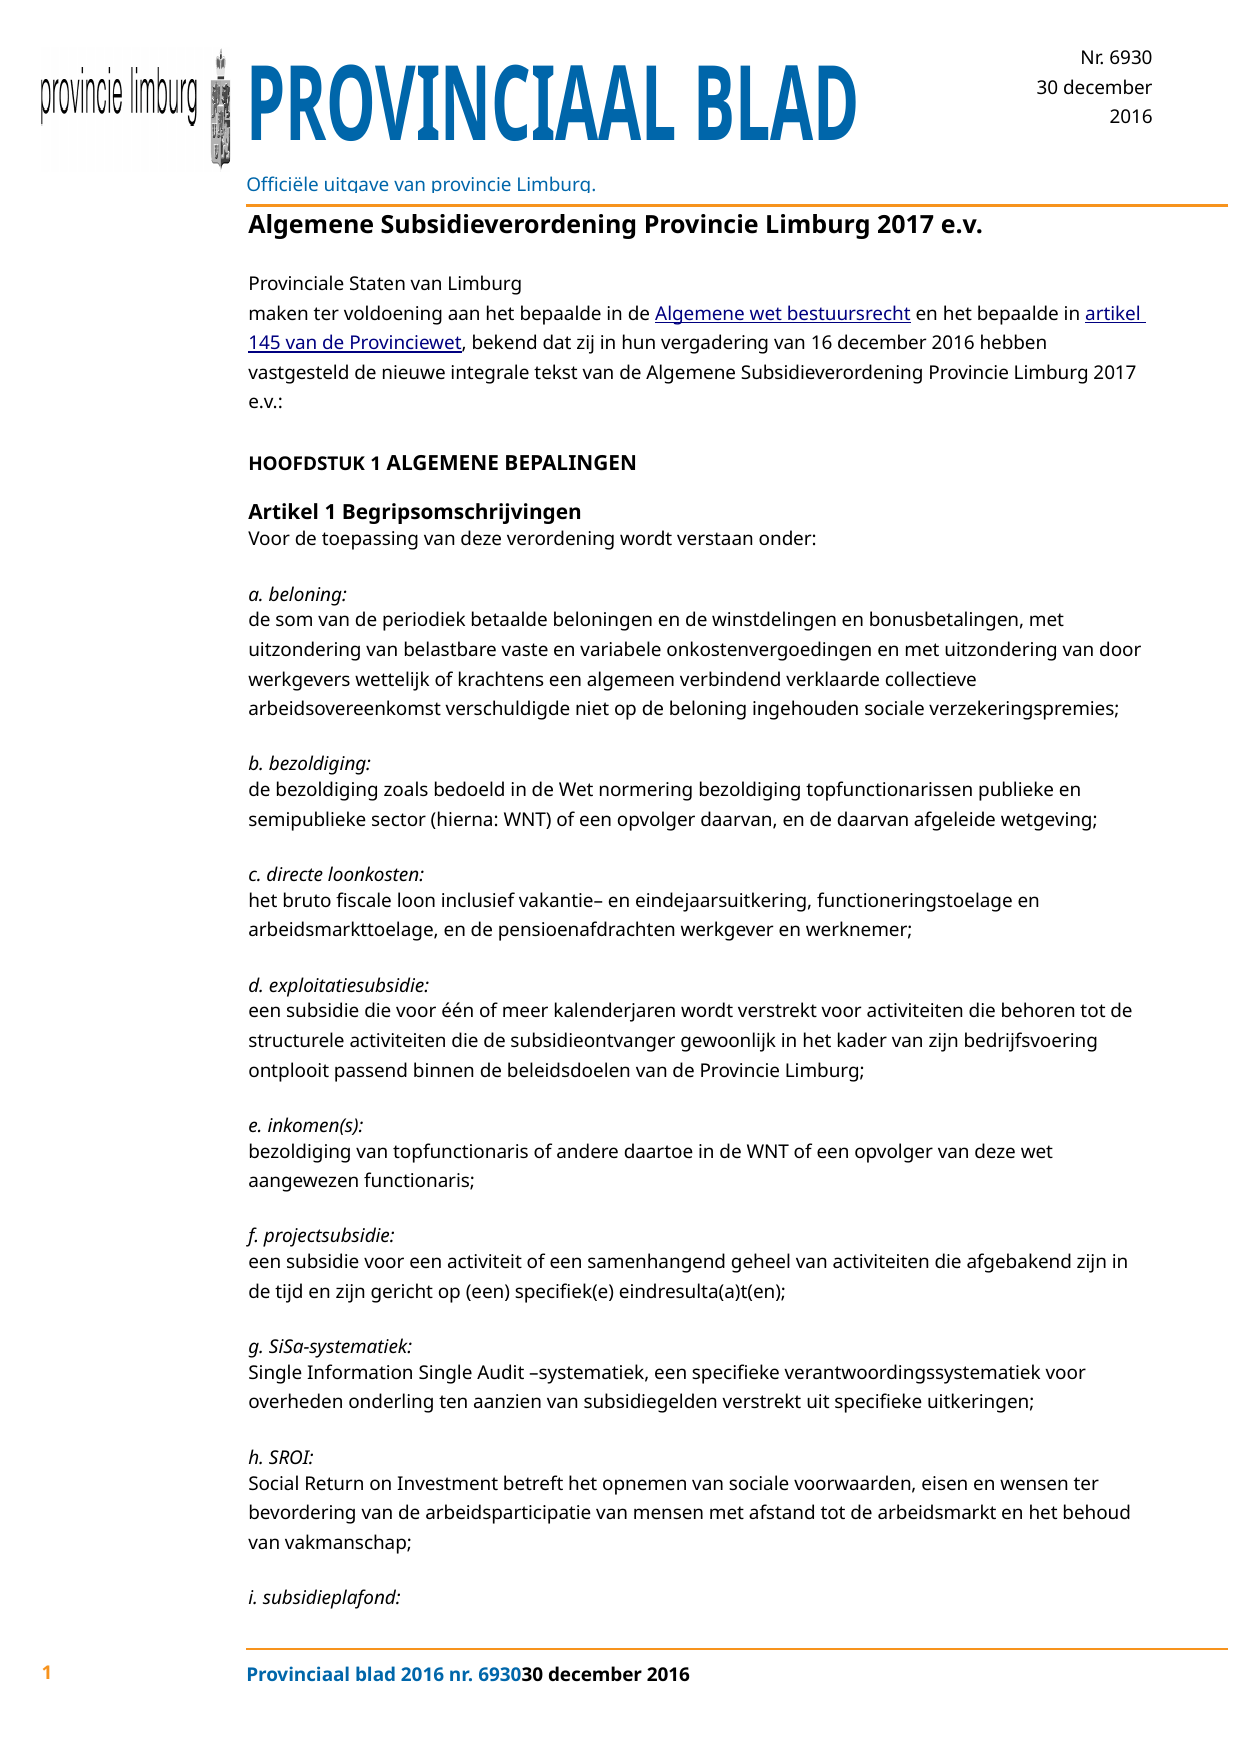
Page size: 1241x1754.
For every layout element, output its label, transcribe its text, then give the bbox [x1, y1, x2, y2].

text h. SROI: [248, 1444, 1152, 1470]
text f. projectsubsidie: [248, 1223, 1152, 1248]
text i. subsidieplafond: [248, 1584, 1152, 1610]
text Social Return on Investment betreft het opnemen van sociale voorwaarden, eisen en wensen ter bevordering van de arbeidsparticipatie van mensen met afstand tot de arbeidsmarkt en het behoud van vakmanschap; [248, 1470, 1152, 1554]
text bezoldiging van topfunctionaris of andere daartoe in de WNT of een opvolger van deze wet aangewezen functionaris; [248, 1138, 1152, 1193]
text a. beloning: [248, 581, 1152, 607]
text Provinciale Staten van Limburg [248, 270, 1152, 296]
text het bruto fiscale loon inclusief vakantie– en eindejaarsuitkering, functioneringstoelage en arbeidsmarkttoelage, en de pensioenafdrachten werkgever en werknemer; [248, 887, 1152, 942]
text de bezoldiging zoals bedoeld in de Wet normering bezoldiging topfunctionarissen publieke en semipublieke sector (hierna: WNT) of een opvolger daarvan, en de daarvan afgeleide wetgeving; [248, 776, 1152, 832]
text de som van de periodiek betaalde beloningen en de winstdelingen en bonusbetalingen, met uitzondering van belastbare vaste en variabele onkostenvergoedingen en met uitzondering van door werkgevers wettelijk of krachtens een algemeen verbindend verklaarde collectieve arbeidsovereenkomst verschuldigde niet op de beloning ingehouden sociale verzekeringspremies; [248, 607, 1152, 721]
text c. directe loonkosten: [248, 861, 1152, 887]
text g. SiSa-systematiek: [248, 1333, 1152, 1359]
picture [41, 47, 231, 172]
text een subsidie die voor één of meer kalenderjaren wordt verstrekt voor activiteiten die behoren tot de structurele activiteiten die de subsidieontvanger gewoonlijk in het kader van zijn bedrijfsvoering ontplooit passend binnen de beleidsdoelen van de Provincie Limburg; [248, 998, 1152, 1082]
text HOOFDSTUK 1 ALGEMENE BEPALINGEN [248, 448, 1152, 476]
text een subsidie voor een activiteit of een samenhangend geheel van activiteiten die afgebakend zijn in de tijd en zijn gericht op (een) specifiek(e) eindresulta(a)t(en); [248, 1248, 1152, 1304]
text e. inkomen(s): [248, 1112, 1152, 1138]
text Algemene Subsidieverordening Provincie Limburg 2017 e.v. [248, 207, 1152, 241]
text maken ter voldoening aan het bepaalde in de Algemene wet bestuursrecht en het bepaalde in artikel 145 van de Provinciewet, bekend dat zij in hun vergadering van 16 december 2016 hebben vastgesteld de nieuwe integrale tekst van de Algemene Subsidieverordening Provincie Limburg 2017 e.v.: [248, 300, 1152, 414]
text Artikel 1 Begripsomschrijvingen [248, 497, 1152, 526]
text b. bezoldiging: [248, 751, 1152, 776]
text Single Information Single Audit –systematiek, een specifieke verantwoordingssystematiek voor overheden onderling ten aanzien van subsidiegelden verstrekt uit specifieke uitkeringen; [248, 1359, 1152, 1414]
text d. exploitatiesubsidie: [248, 972, 1152, 998]
text Voor de toepassing van deze verordening wordt verstaan onder: [248, 526, 1152, 551]
